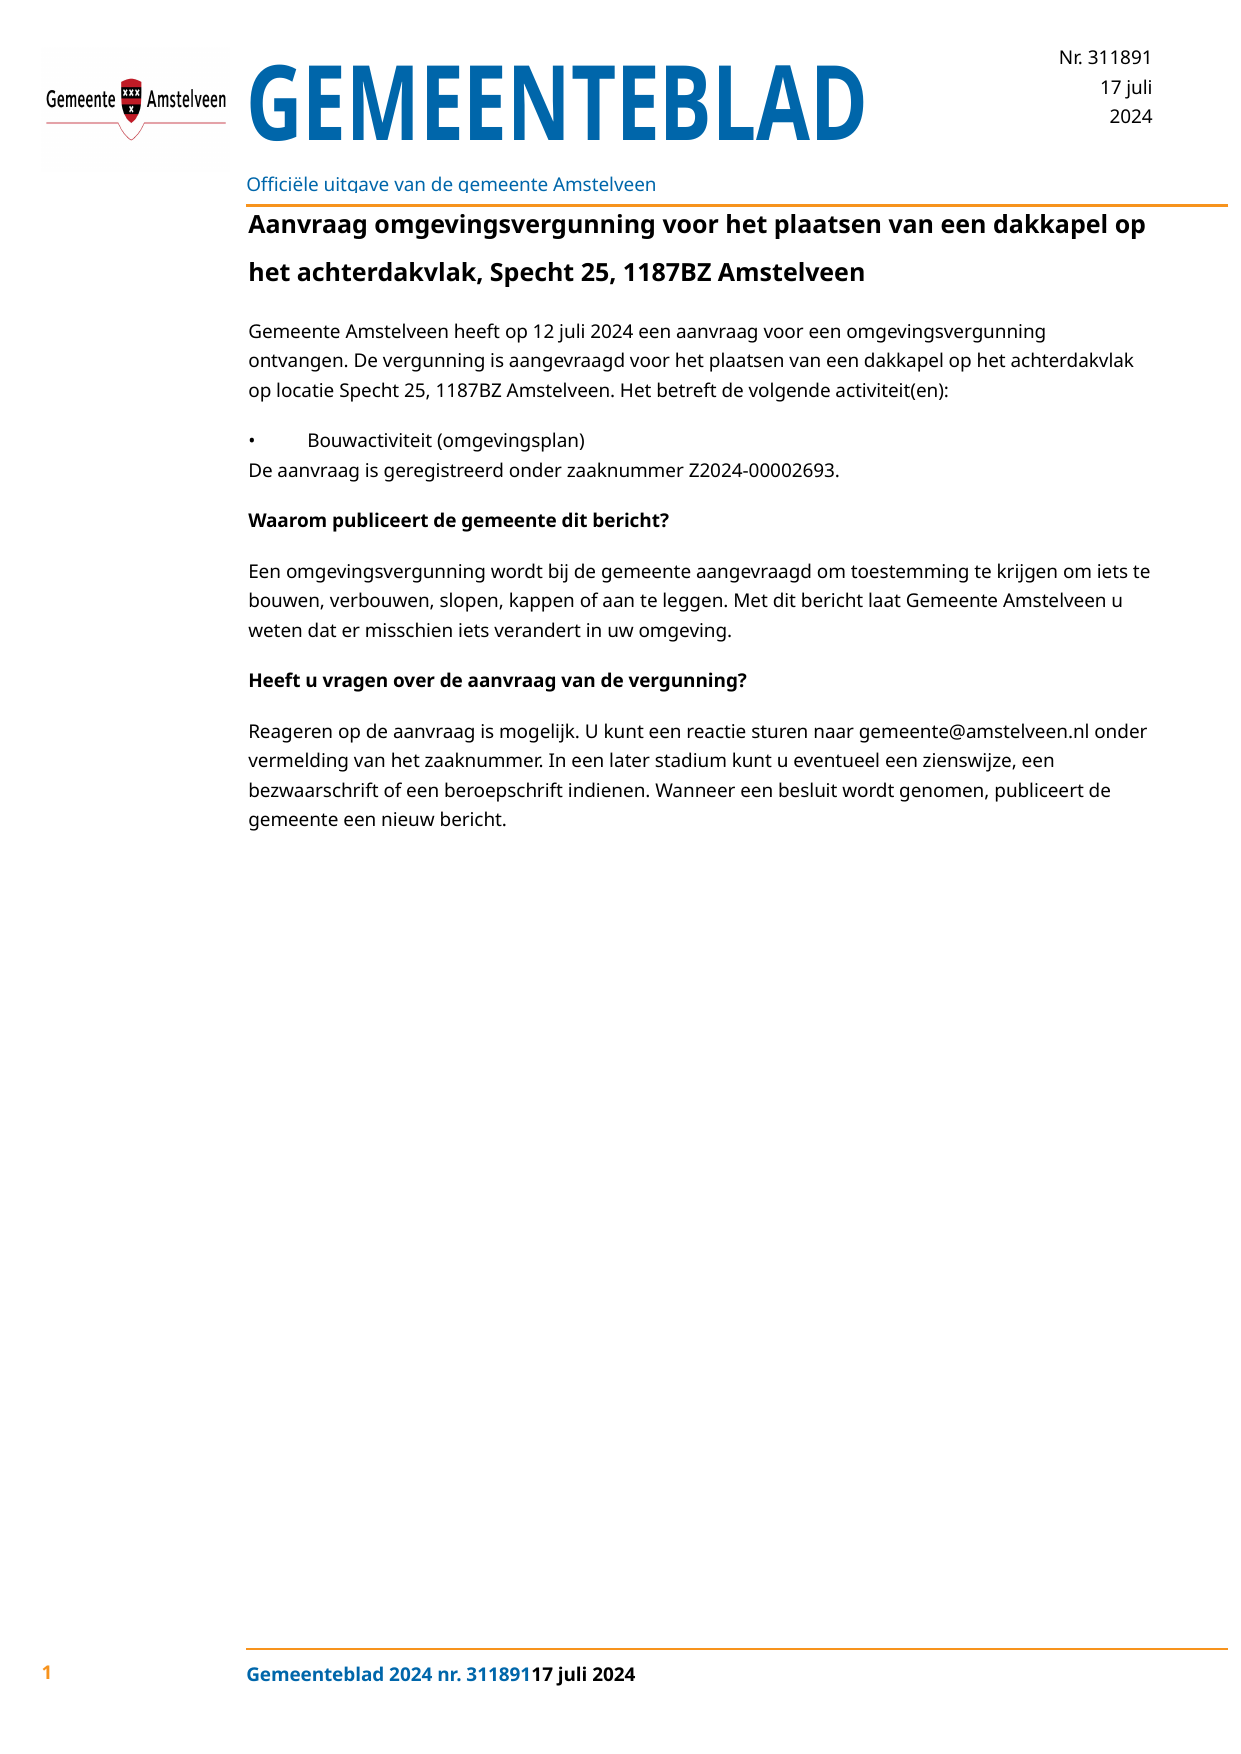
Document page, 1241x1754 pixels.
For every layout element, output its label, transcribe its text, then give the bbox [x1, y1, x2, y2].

text Gemeente Amstelveen heeft op 12 juli 2024 een aanvraag voor een omgevingsvergunning ontvangen. De vergunning is aangevraagd voor het plaatsen van een dakkapel op het achterdakvlak op locatie Specht 25, 1187BZ Amstelveen. Het betreft de volgende activiteit(en): [248, 318, 1152, 403]
text Een omgevingsvergunning wordt bij de gemeente aangevraagd om toestemming te krijgen om iets te bouwen, verbouwen, slopen, kappen of aan te leggen. Met dit bericht laat Gemeente Amstelveen u weten dat er misschien iets verandert in uw omgeving. [248, 558, 1152, 643]
text Waarom publiceert de gemeente dit bericht? [248, 507, 1152, 533]
picture [41, 47, 231, 172]
list Bouwactiviteit (omgevingsplan) [248, 427, 1152, 453]
text Reageren op de aanvraag is mogelijk. U kunt een reactie sturen naar gemeente@amstelveen.nl onder vermelding van het zaaknummer. In een later stadium kunt u eventueel een zienswijze, een bezwaarschrift of een beroepschrift indienen. Wanneer een besluit wordt genomen, publiceert de gemeente een nieuw bericht. [248, 718, 1152, 832]
text Heeft u vragen over de aanvraag van de vergunning? [248, 667, 1152, 693]
text Aanvraag omgevingsvergunning voor het plaatsen van een dakkapel op het achterdakvlak, Specht 25, 1187BZ Amstelveen [248, 207, 1152, 288]
text De aanvraag is geregistreerd onder zaaknummer Z2024-00002693. [248, 457, 1152, 483]
